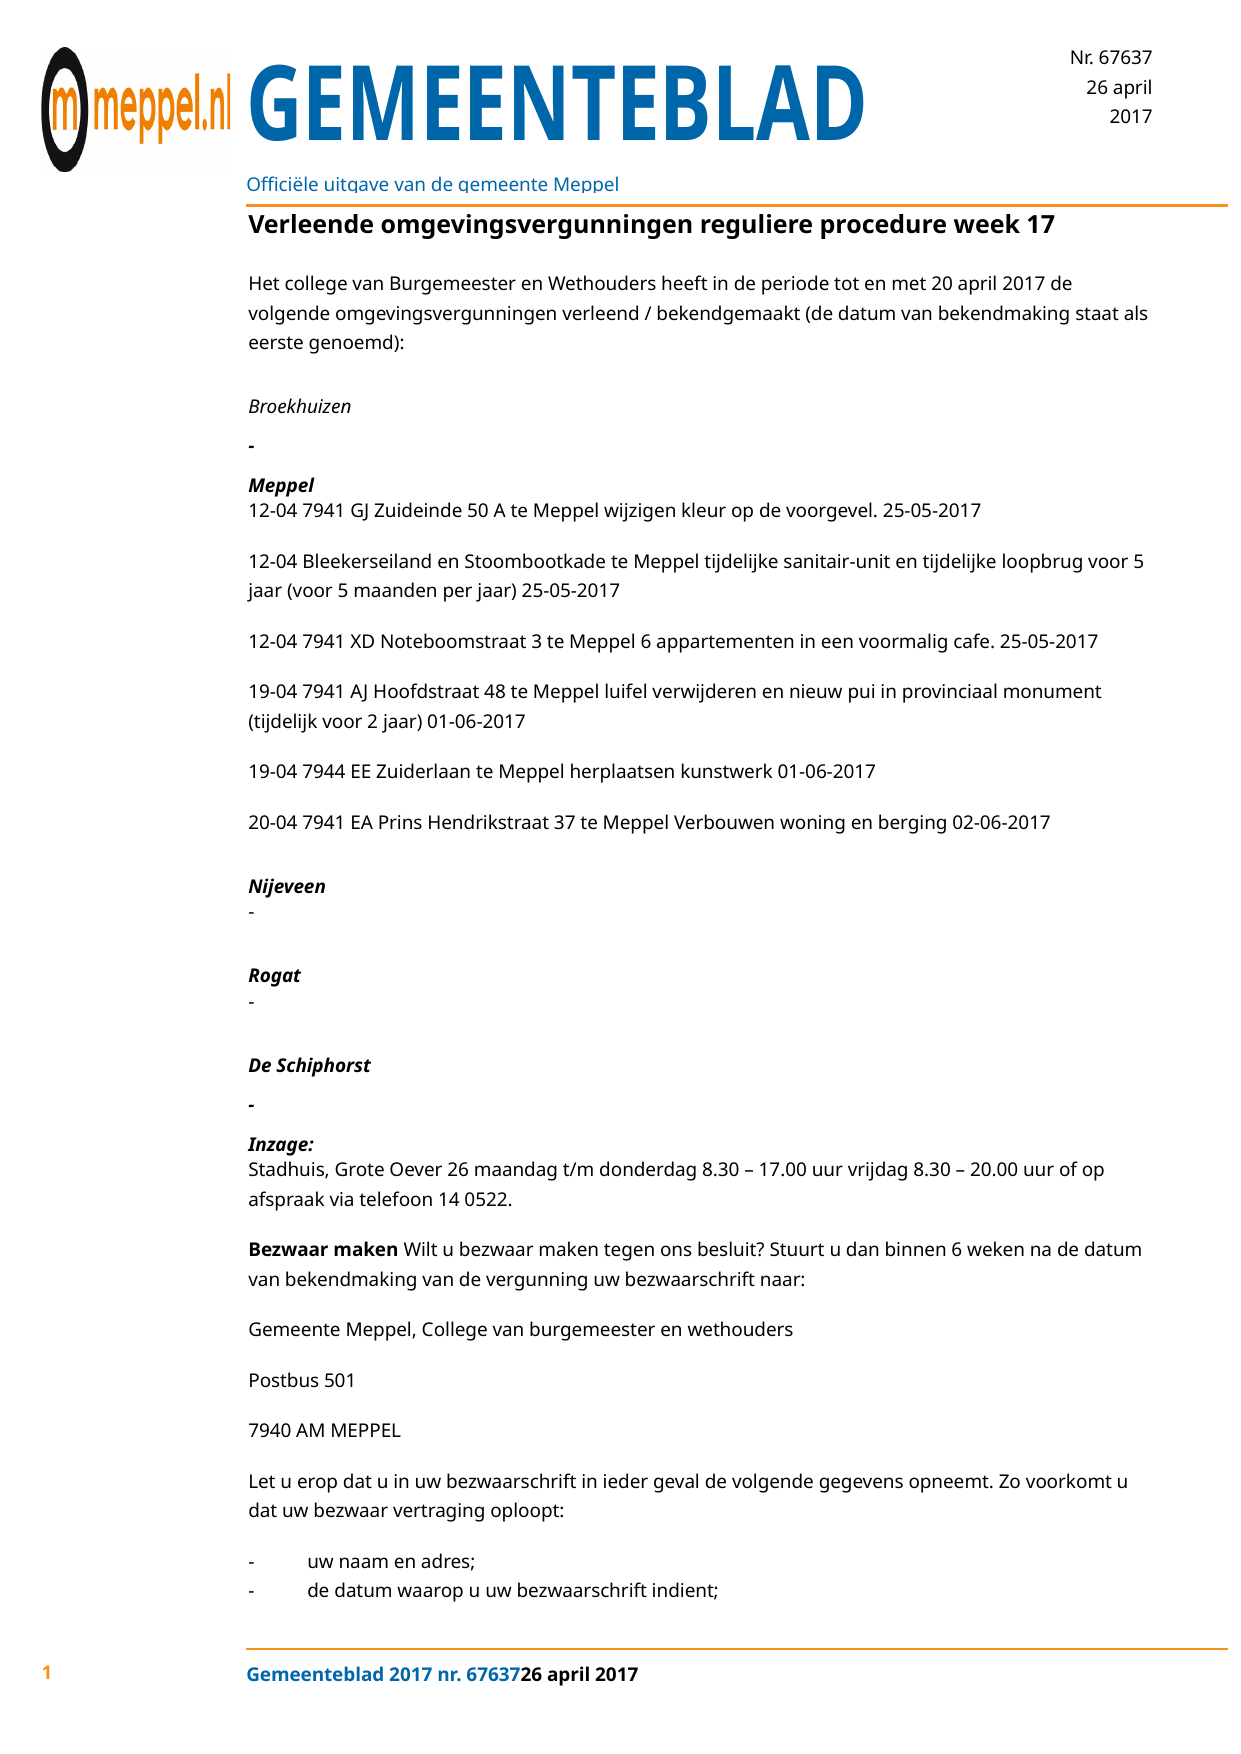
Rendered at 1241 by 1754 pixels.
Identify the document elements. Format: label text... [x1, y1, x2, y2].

text Bezwaar maken Wilt u bezwaar maken tegen ons besluit? Stuurt u dan binnen 6 weken na de datum van bekendmaking van de vergunning uw bezwaarschrift naar: [248, 1237, 1152, 1292]
text 12-04 Bleekerseiland en Stoombootkade te Meppel tijdelijke sanitair-unit en tijdelijke loopbrug voor 5 jaar (voor 5 maanden per jaar) 25-05-2017 [248, 548, 1152, 603]
text 19-04 7944 EE Zuiderlaan te Meppel herplaatsen kunstwerk 01-06-2017 [248, 758, 1152, 784]
list uw naam en adres; [248, 1548, 1152, 1573]
text - [248, 899, 1152, 924]
text De Schiphorst [248, 1052, 1152, 1078]
text Verleende omgevingsvergunningen reguliere procedure week 17 [248, 207, 1152, 241]
text 7940 AM MEPPEL [248, 1417, 1152, 1443]
text Let u erop dat u in uw bezwaarschrift in ieder geval de volgende gegevens opneemt. Zo voorkomt u dat uw bezwaar vertraging oploopt: [248, 1468, 1152, 1523]
text 20-04 7941 EA Prins Hendrikstraat 37 te Meppel Verbouwen woning en berging 02-06-2017 [248, 809, 1152, 835]
text 12-04 7941 XD Noteboomstraat 3 te Meppel 6 appartementen in een voormalig cafe. 25-05-2017 [248, 628, 1152, 654]
text - [248, 433, 1152, 458]
text Meppel [248, 472, 1152, 498]
text 19-04 7941 AJ Hoofdstraat 48 te Meppel luifel verwijderen en nieuw pui in provinciaal monument (tijdelijk voor 2 jaar) 01-06-2017 [248, 678, 1152, 734]
text - [248, 988, 1152, 1014]
text Stadhuis, Grote Oever 26 maandag t/m donderdag 8.30 – 17.00 uur vrijdag 8.30 – 20.00 uur of op afspraak via telefoon 14 0522. [248, 1157, 1152, 1212]
text 12-04 7941 GJ Zuideinde 50 A te Meppel wijzigen kleur op de voorgevel. 25-05-2017 [248, 498, 1152, 523]
list de datum waarop u uw bezwaarschrift indient; [248, 1577, 1152, 1603]
text Postbus 501 [248, 1367, 1152, 1393]
text Het college van Burgemeester en Wethouders heeft in de periode tot en met 20 april 2017 de volgende omgevingsvergunningen verleend / bekendgemaakt (de datum van bekendmaking staat als eerste genoemd): [248, 270, 1152, 355]
text Rogat [248, 963, 1152, 988]
text Nijeveen [248, 873, 1152, 899]
text - [248, 1092, 1152, 1117]
text Broekhuizen [248, 393, 1152, 419]
text Gemeente Meppel, College van burgemeester en wethouders [248, 1317, 1152, 1342]
picture [41, 47, 231, 172]
text Inzage: [248, 1131, 1152, 1157]
